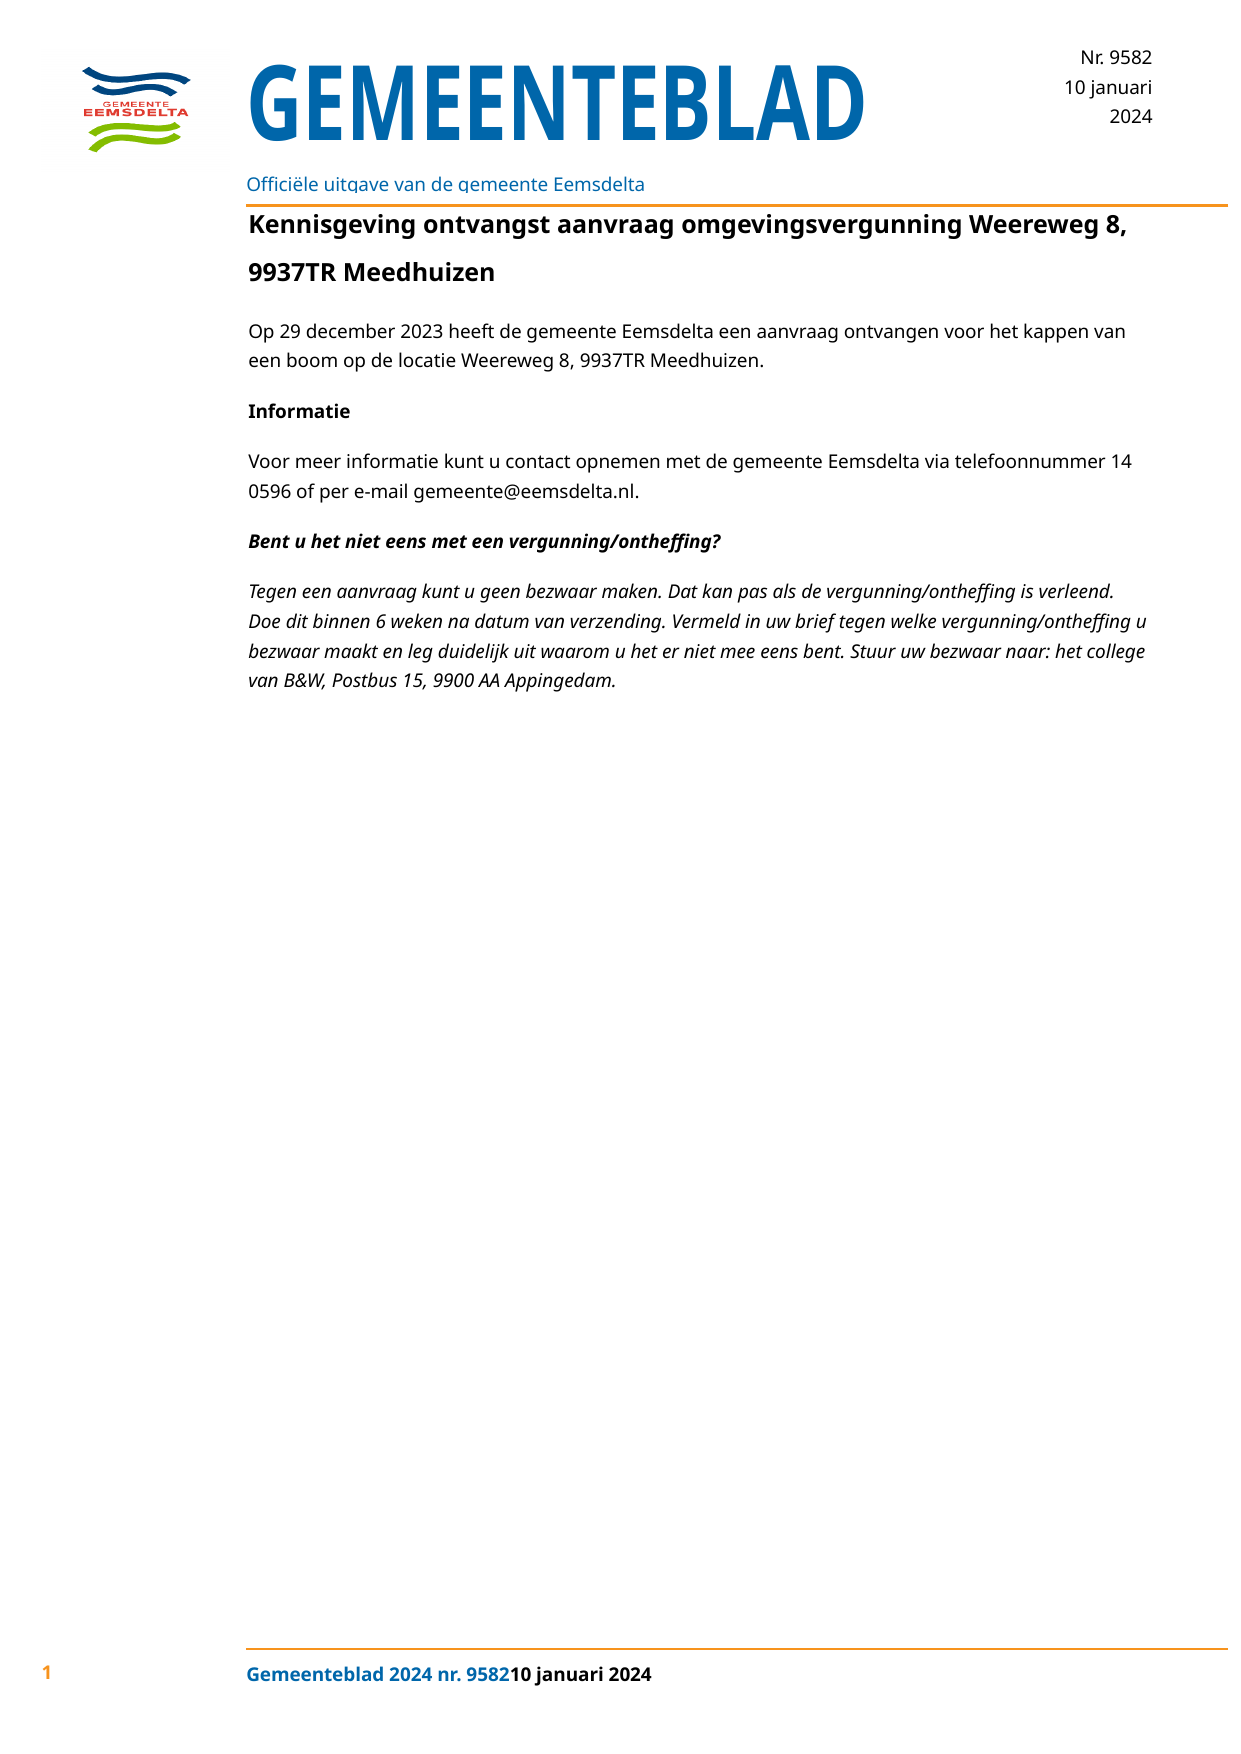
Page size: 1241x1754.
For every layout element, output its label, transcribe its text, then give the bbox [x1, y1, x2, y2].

text Tegen een aanvraag kunt u geen bezwaar maken. Dat kan pas als de vergunning/ontheffing is verleend. Doe dit binnen 6 weken na datum van verzending. Vermeld in uw brief tegen welke vergunning/ontheffing u bezwaar maakt en leg duidelijk uit waarom u het er niet mee eens bent. Stuur uw bezwaar naar: het college van B&W, Postbus 15, 9900 AA Appingedam. [248, 579, 1152, 693]
picture [41, 47, 231, 172]
text Kennisgeving ontvangst aanvraag omgevingsvergunning Weereweg 8, 9937TR Meedhuizen [248, 207, 1152, 288]
text Voor meer informatie kunt u contact opnemen met de gemeente Eemsdelta via telefoonnummer 14 0596 of per e-mail gemeente@eemsdelta.nl. [248, 448, 1152, 504]
text Informatie [248, 398, 1152, 424]
text Bent u het niet eens met een vergunning/ontheffing? [248, 528, 1152, 554]
text Op 29 december 2023 heeft de gemeente Eemsdelta een aanvraag ontvangen voor het kappen van een boom op de locatie Weereweg 8, 9937TR Meedhuizen. [248, 318, 1152, 373]
